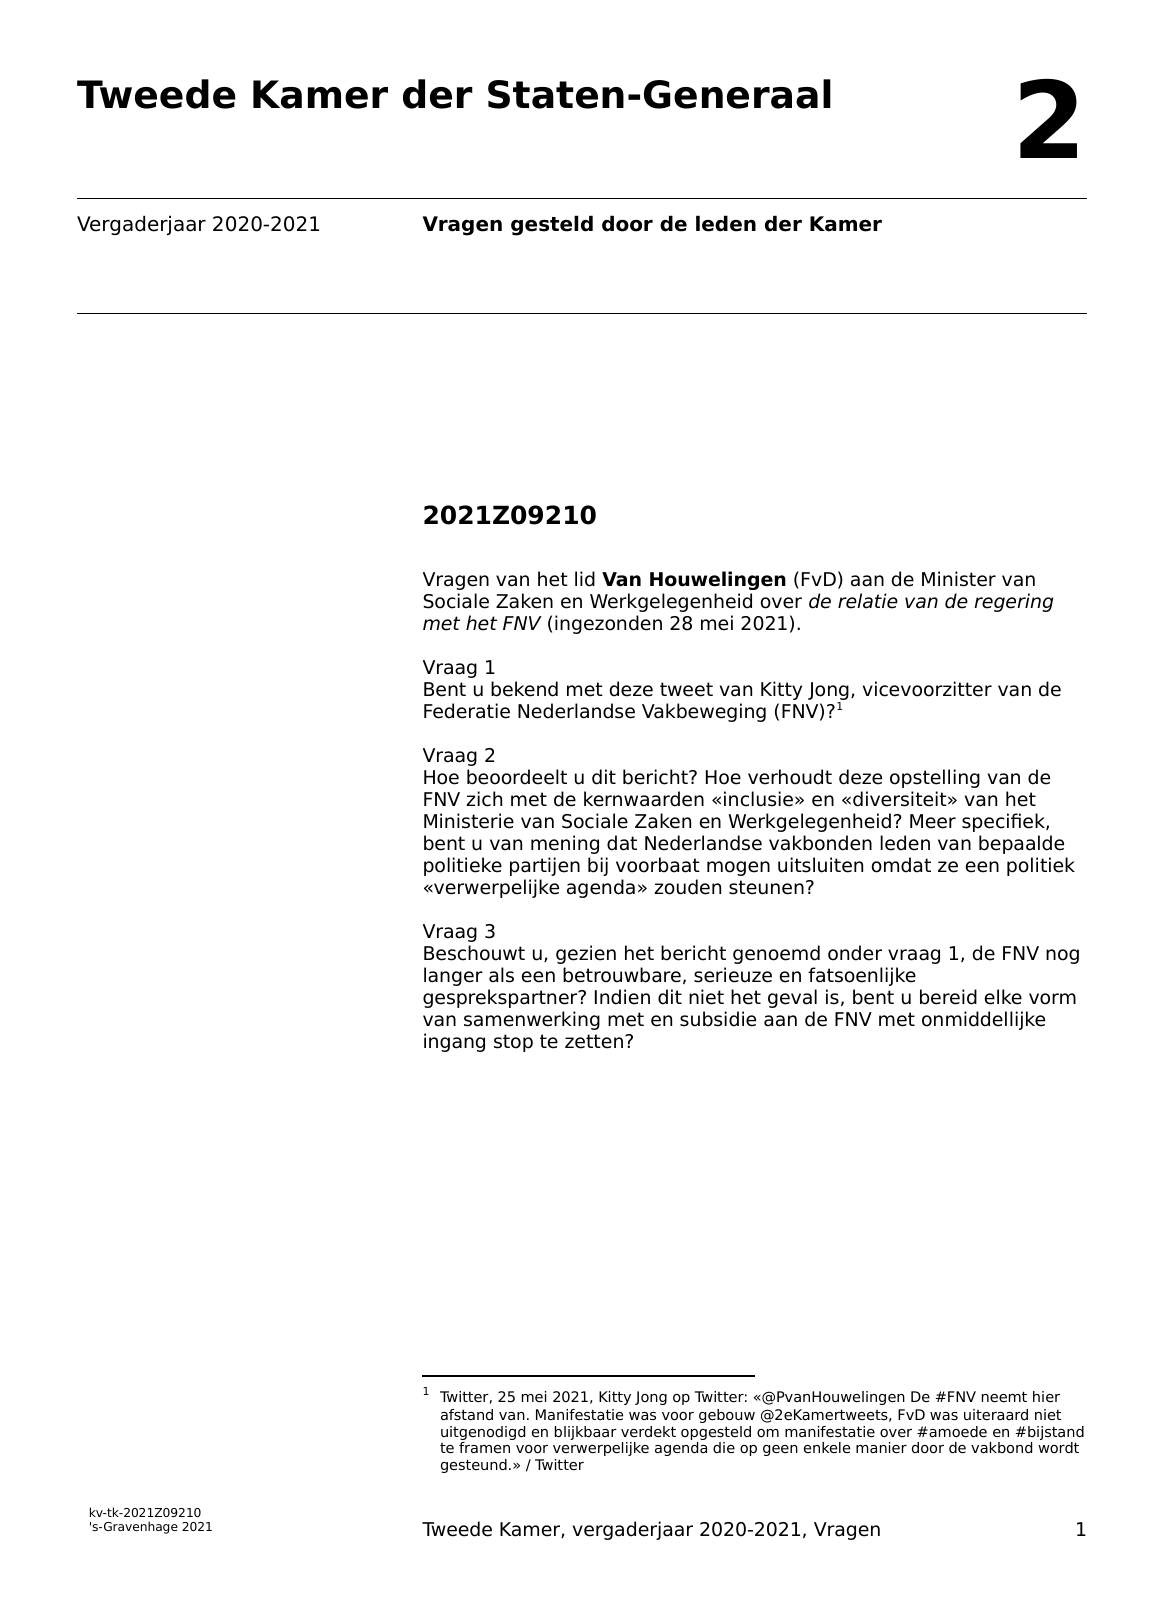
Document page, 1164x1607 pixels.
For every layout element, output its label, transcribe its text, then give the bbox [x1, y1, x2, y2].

text Twitter, 25 mei 2021, Kitty Jong op Twitter: «@PvanHouwelingen De #FNV neemt hier afstand van. Manifestatie was voor gebouw @2eKamertweets, FvD was uiteraard niet uitgenodigd en blijkbaar verdekt opgesteld om manifestatie over #amoede en #bijstand te framen voor verwerpelijke agenda die op geen enkele manier door de vakbond wordt gesteund.» / Twitter [422, 1385, 1087, 1474]
text Vraag 3 [422, 921, 1087, 943]
text 2021Z09210 [422, 501, 1087, 531]
text Beschouwt u, gezien het bericht genoemd onder vraag 1, de FNV nog langer als een betrouwbare, serieuze en fatsoenlijke gesprekspartner? Indien dit niet het geval is, bent u bereid elke vorm van samenwerking met en subsidie aan de FNV met onmiddellijke ingang stop te zetten? [422, 943, 1087, 1053]
text Vraag 1 [422, 657, 1087, 679]
table_header Tweede Kamer der Staten-Generaal [77, 59, 886, 198]
table_header 2 [886, 59, 1087, 198]
text Vraag 2 [422, 745, 1087, 767]
text 's-Gravenhage 2021 [88, 1520, 323, 1534]
table_cell Vergaderjaar 2020-2021 [77, 199, 422, 313]
text Vragen van het lid Van Houwelingen (FvD) aan de Minister van Sociale Zaken en Werkgelegenheid over de relatie van de regering met het FNV (ingezonden 28 mei 2021). [422, 569, 1087, 635]
text kv-tk-2021Z09210 [88, 1506, 323, 1520]
text Hoe beoordeelt u dit bericht? Hoe verhoudt deze opstelling van de FNV zich met de kernwaarden «inclusie» en «diversiteit» van het Ministerie van Sociale Zaken en Werkgelegenheid? Meer specifiek, bent u van mening dat Nederlandse vakbonden leden van bepaalde politieke partijen bij voorbaat mogen uitsluiten omdat ze een politiek «verwerpelijke agenda» zouden steunen? [422, 767, 1087, 899]
text Bent u bekend met deze tweet van Kitty Jong, vicevoorzitter van de Federatie Nederlandse Vakbeweging (FNV)? [422, 679, 1087, 723]
table_cell Vragen gesteld door de leden der Kamer [422, 199, 1087, 313]
